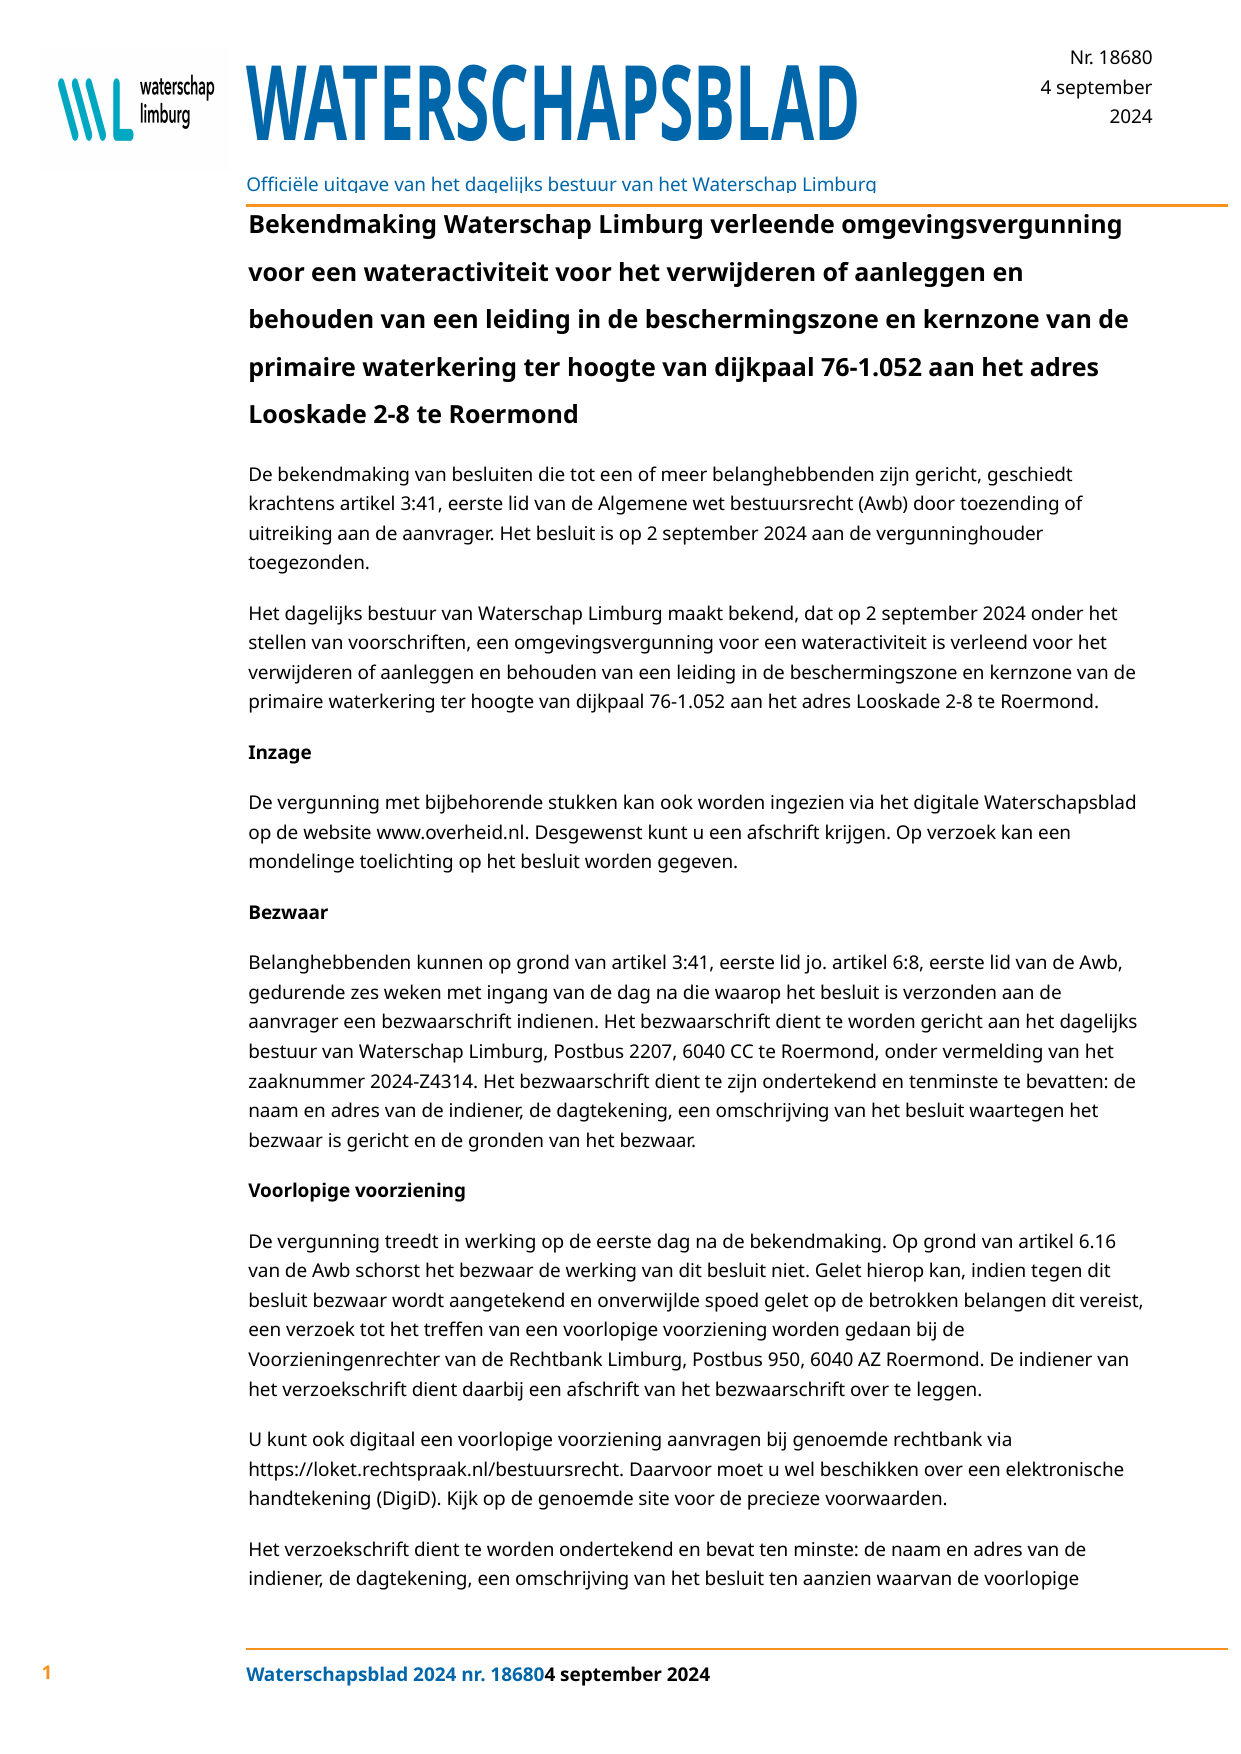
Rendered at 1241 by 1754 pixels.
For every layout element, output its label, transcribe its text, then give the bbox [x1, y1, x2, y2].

text De vergunning treedt in werking op de eerste dag na de bekendmaking. Op grond van artikel 6.16 van de Awb schorst het bezwaar de werking van dit besluit niet. Gelet hierop kan, indien tegen dit besluit bezwaar wordt aangetekend en onverwijlde spoed gelet op de betrokken belangen dit vereist, een verzoek tot het treffen van een voorlopige voorziening worden gedaan bij de Voorzieningenrechter van de Rechtbank Limburg, Postbus 950, 6040 AZ Roermond. De indiener van het verzoekschrift dient daarbij een afschrift van het bezwaarschrift over te leggen. [248, 1228, 1152, 1401]
text Het dagelijks bestuur van Waterschap Limburg maakt bekend, dat op 2 september 2024 onder het stellen van voorschriften, een omgevingsvergunning voor een wateractiviteit is verleend voor het verwijderen of aanleggen en behouden van een leiding in de beschermingszone en kernzone van de primaire waterkering ter hoogte van dijkpaal 76-1.052 aan het adres Looskade 2-8 te Roermond. [248, 600, 1152, 714]
picture [41, 47, 231, 172]
text U kunt ook digitaal een voorlopige voorziening aanvragen bij genoemde rechtbank via https://loket.rechtspraak.nl/bestuursrecht. Daarvoor moet u wel beschikken over een elektronische handtekening (DigiD). Kijk op de genoemde site voor de precieze voorwaarden. [248, 1426, 1152, 1511]
text Voorlopige voorziening [248, 1177, 1152, 1203]
text Het verzoekschrift dient te worden ondertekend en bevat ten minste: de naam en adres van de indiener, de dagtekening, een omschrijving van het besluit ten aanzien waarvan de voorlopige [248, 1536, 1152, 1591]
text Bezwaar [248, 899, 1152, 925]
text De vergunning met bijbehorende stukken kan ook worden ingezien via het digitale Waterschapsblad op de website www.overheid.nl. Desgewenst kunt u een afschrift krijgen. Op verzoek kan een mondelinge toelichting op het besluit worden gegeven. [248, 789, 1152, 874]
text Belanghebbenden kunnen op grond van artikel 3:41, eerste lid jo. artikel 6:8, eerste lid van de Awb, gedurende zes weken met ingang van de dag na die waarop het besluit is verzonden aan de aanvrager een bezwaarschrift indienen. Het bezwaarschrift dient te worden gericht aan het dagelijks bestuur van Waterschap Limburg, Postbus 2207, 6040 CC te Roermond, onder vermelding van het zaaknummer 2024-Z4314. Het bezwaarschrift dient te zijn ondertekend en tenminste te bevatten: de naam en adres van de indiener, de dagtekening, een omschrijving van het besluit waartegen het bezwaar is gericht en de gronden van het bezwaar. [248, 949, 1152, 1153]
text Inzage [248, 739, 1152, 765]
text De bekendmaking van besluiten die tot een of meer belanghebbenden zijn gericht, geschiedt krachtens artikel 3:41, eerste lid van de Algemene wet bestuursrecht (Awb) door toezending of uitreiking aan de aanvrager. Het besluit is op 2 september 2024 aan de vergunninghouder toegezonden. [248, 461, 1152, 575]
text Bekendmaking Waterschap Limburg verleende omgevingsvergunning voor een wateractiviteit voor het verwijderen of aanleggen en behouden van een leiding in de beschermingszone en kernzone van de primaire waterkering ter hoogte van dijkpaal 76-1.052 aan het adres Looskade 2-8 te Roermond [248, 207, 1152, 431]
